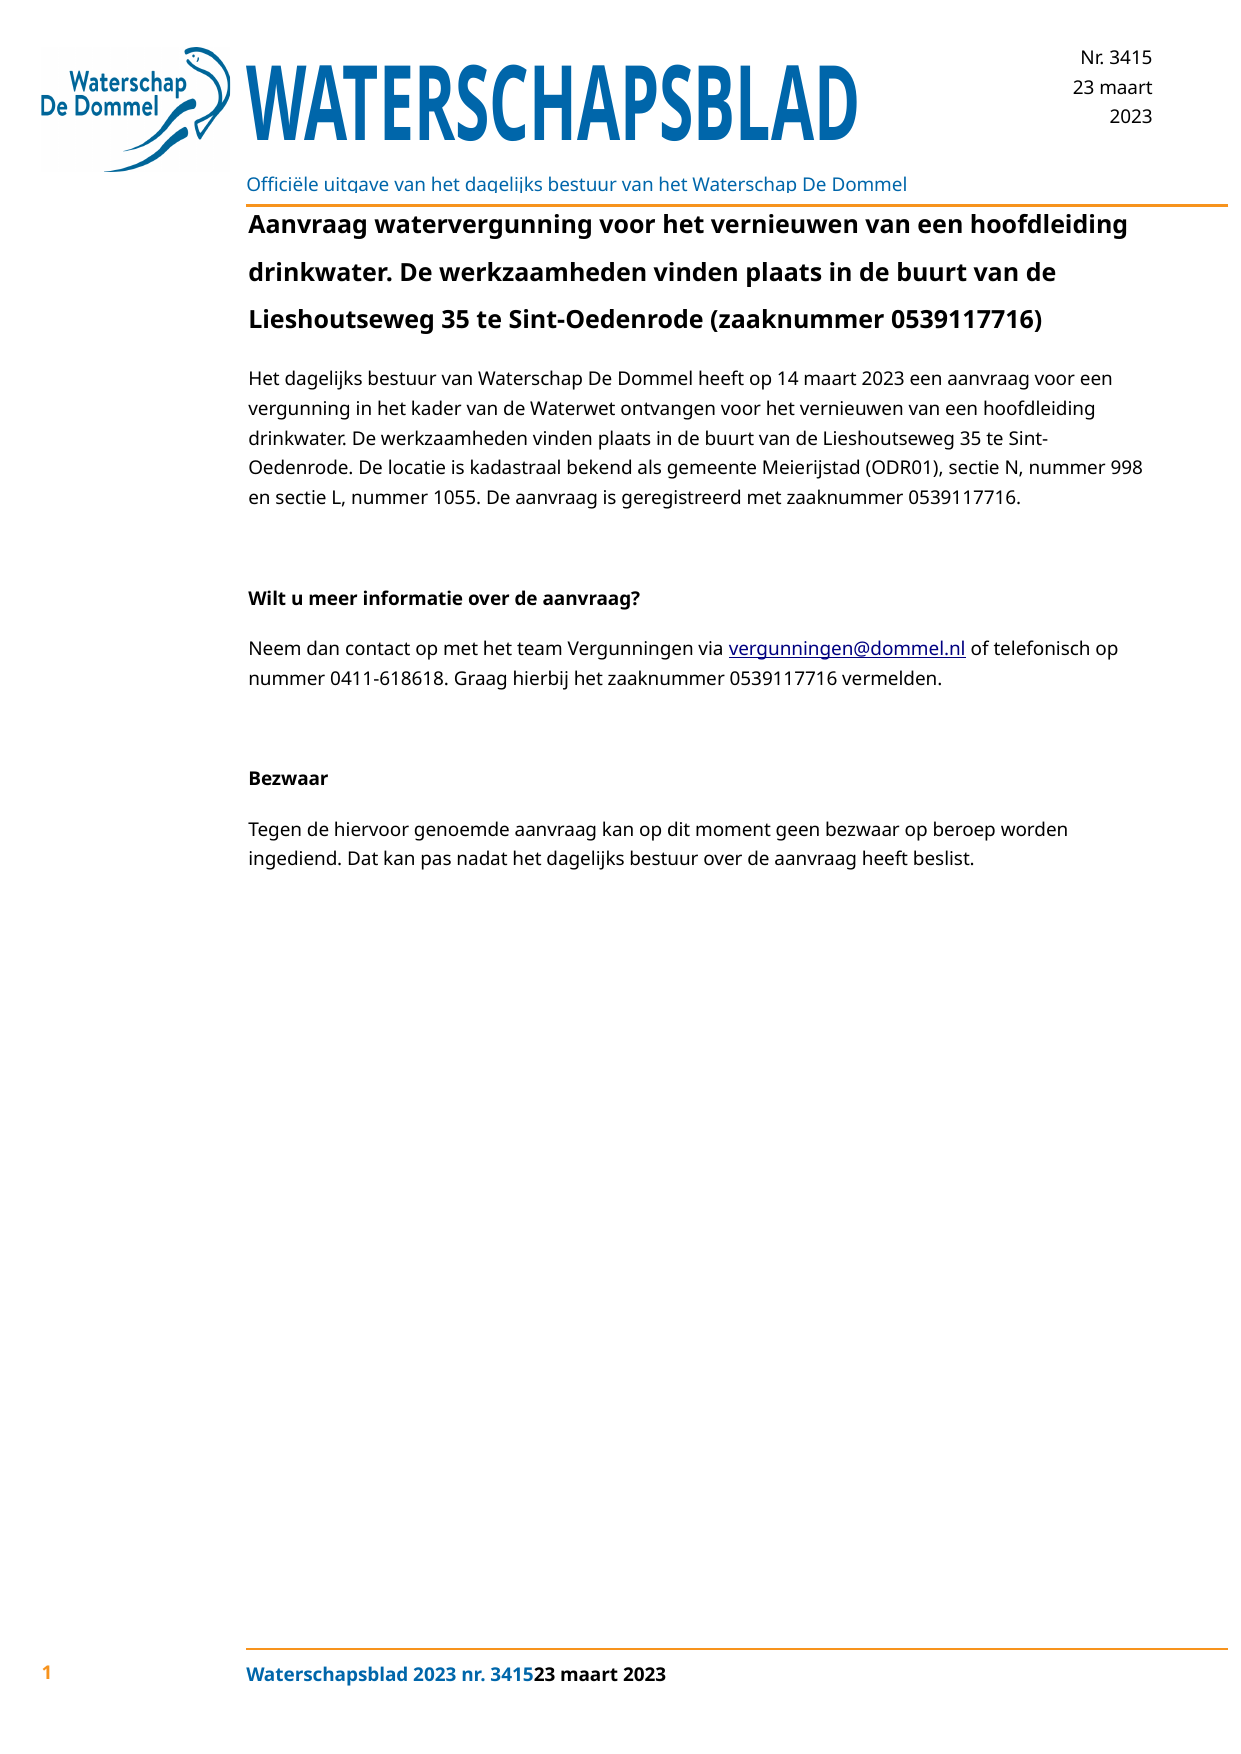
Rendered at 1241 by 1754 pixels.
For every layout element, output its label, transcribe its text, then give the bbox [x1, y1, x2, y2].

text Aanvraag watervergunning voor het vernieuwen van een hoofdleiding drinkwater. De werkzaamheden vinden plaats in de buurt van de Lieshoutseweg 35 te Sint-Oedenrode (zaaknummer 0539117716) [248, 207, 1152, 336]
picture [198, 118, 210, 131]
text Bezwaar [248, 766, 1152, 791]
picture [45, 99, 51, 111]
picture [41, 47, 231, 172]
picture [204, 47, 231, 76]
text Tegen de hiervoor genoemde aanvraag kan op dit moment geen bezwaar op beroep worden ingediend. Dat kan pas nadat het dagelijks bestuur over de aanvraag heeft beslist. [248, 816, 1152, 871]
text Neem dan contact op met het team Vergunningen via vergunningen@dommel.nl of telefonisch op nummer 0411-618618. Graag hierbij het zaaknummer 0539117716 vermelden. [248, 635, 1152, 690]
text Wilt u meer informatie over de aanvraag? [248, 585, 1152, 610]
text Het dagelijks bestuur van Waterschap De Dommel heeft op 14 maart 2023 een aanvraag voor een vergunning in het kader van de Waterwet ontvangen voor het vernieuwen van een hoofdleiding drinkwater. De werkzaamheden vinden plaats in de buurt van de Lieshoutseweg 35 te Sint-Oedenrode. De locatie is kadastraal bekend als gemeente Meierijstad (ODR01), sectie N, nummer 998 en sectie L, nummer 1055. De aanvraag is geregistreerd met zaaknummer 0539117716. [248, 366, 1152, 509]
